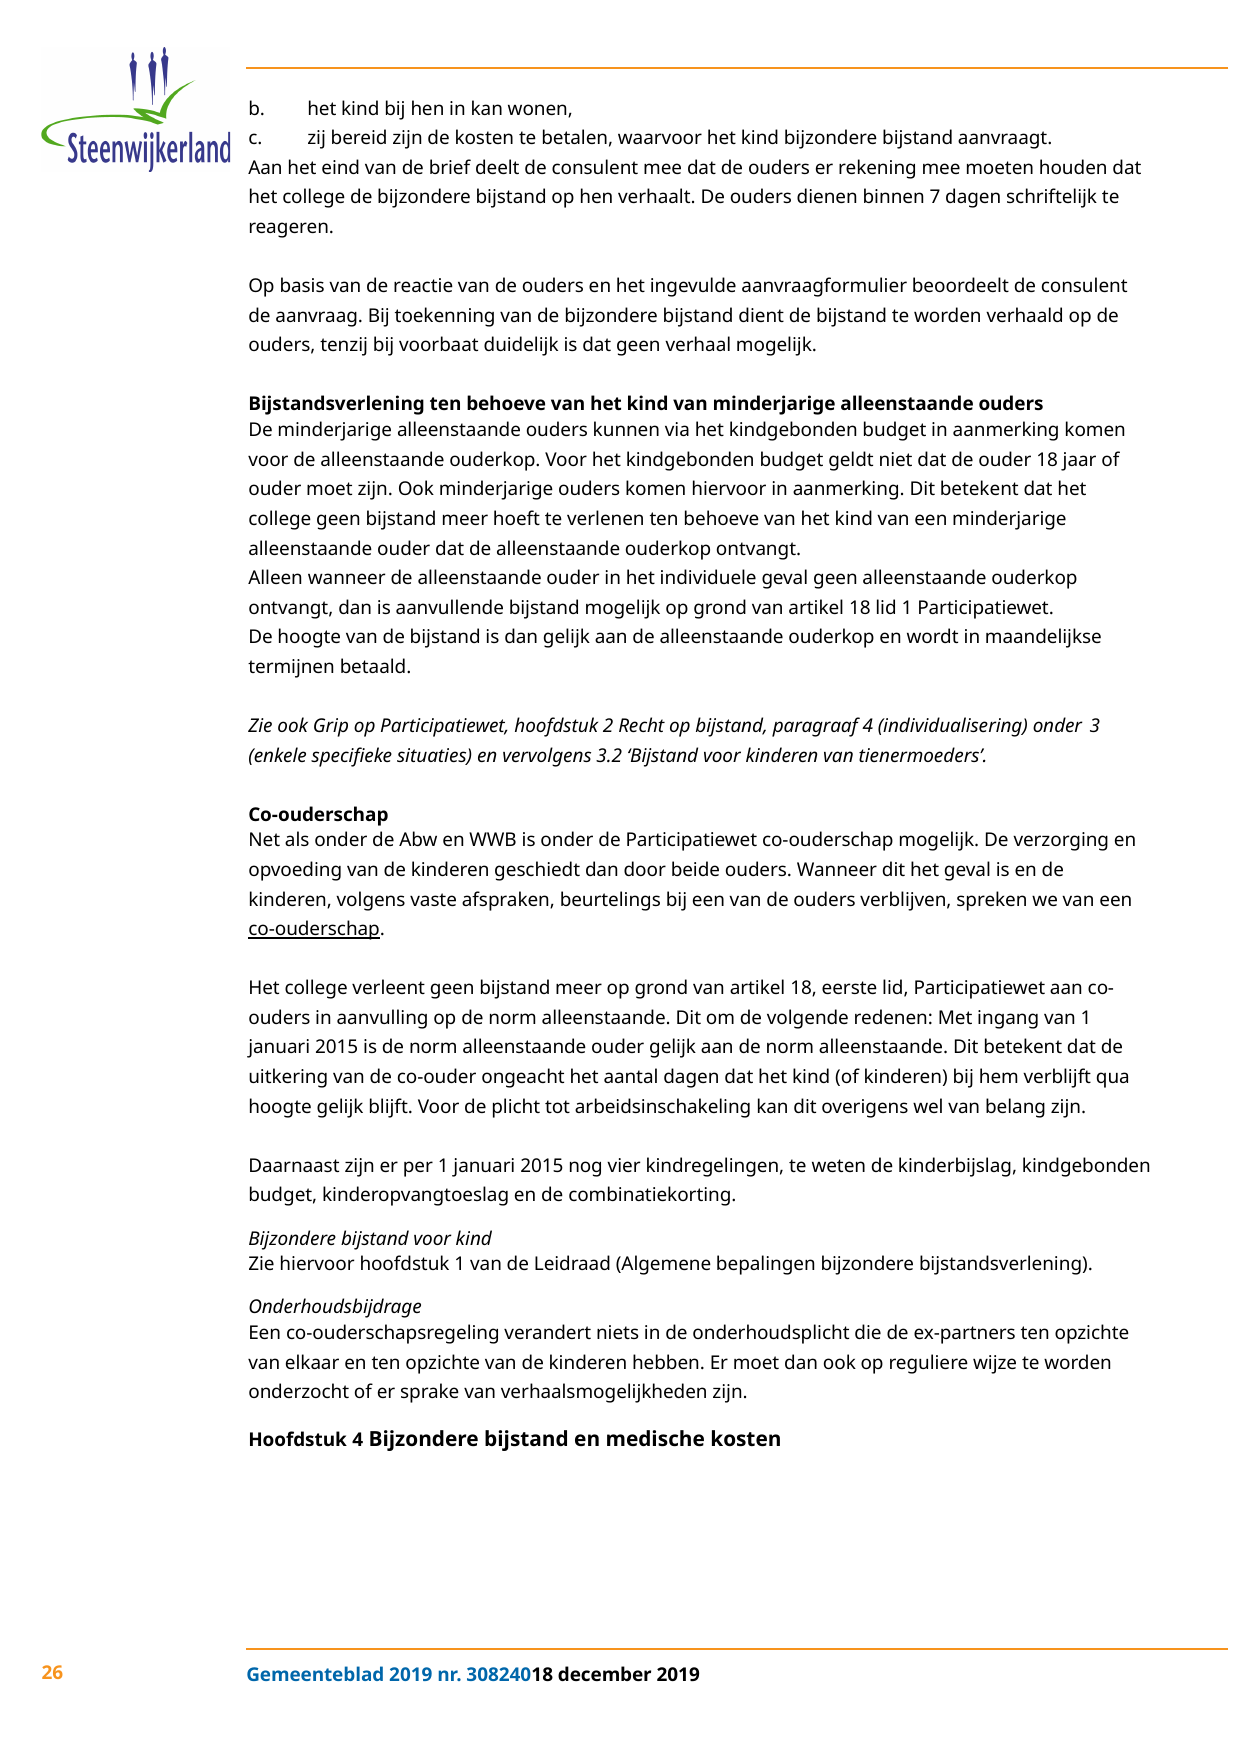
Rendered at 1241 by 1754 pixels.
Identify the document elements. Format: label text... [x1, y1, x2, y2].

text Een co-ouderschapsregeling verandert niets in de onderhoudsplicht die de ex-partners ten opzichte van elkaar en ten opzichte van de kinderen hebben. Er moet dan ook op reguliere wijze te worden onderzocht of er sprake van verhaalsmogelijkheden zijn. [248, 1319, 1152, 1404]
text Op basis van de reactie van de ouders en het ingevulde aanvraagformulier beoordeelt de consulent de aanvraag. Bij toekenning van de bijzondere bijstand dient de bijstand te worden verhaald op de ouders, tenzij bij voorbaat duidelijk is dat geen verhaal mogelijk. [248, 272, 1152, 357]
text Alleen wanneer de alleenstaande ouder in het individuele geval geen alleenstaande ouderkop ontvangt, dan is aanvullende bijstand mogelijk op grond van artikel 18 lid 1 Participatiewet. [248, 564, 1152, 619]
text Co-ouderschap [248, 801, 1152, 827]
text Bijstandsverlening ten behoeve van het kind van minderjarige alleenstaande ouders [248, 391, 1152, 416]
text Onderhoudsbijdrage [248, 1294, 1152, 1319]
text Net als onder de Abw en WWB is onder de Participatiewet co-ouderschap mogelijk. De verzorging en opvoeding van de kinderen geschiedt dan door beide ouders. Wanneer dit het geval is en de kinderen, volgens vaste afspraken, beurtelings bij een van de ouders verblijven, spreken we van een co-ouderschap. [248, 827, 1152, 941]
list zij bereid zijn de kosten te betalen, waarvoor het kind bijzondere bijstand aanvraagt. [248, 124, 1152, 150]
text Bijzondere bijstand voor kind [248, 1225, 1152, 1251]
text Aan het eind van de brief deelt de consulent mee dat de ouders er rekening mee moeten houden dat het college de bijzondere bijstand op hen verhaalt. De ouders dienen binnen 7 dagen schriftelijk te reageren. [248, 154, 1152, 239]
text Zie ook Grip op Participatiewet, hoofdstuk 2 Recht op bijstand, paragraaf 4 (individualisering) onder 3 (enkele specifieke situaties) en vervolgens 3.2 ‘Bijstand voor kinderen van tienermoeders’. [248, 712, 1152, 767]
text Het college verleent geen bijstand meer op grond van artikel 18, eerste lid, Participatiewet aan co-ouders in aanvulling op de norm alleenstaande. Dit om de volgende redenen: Met ingang van 1 januari 2015 is de norm alleenstaande ouder gelijk aan de norm alleenstaande. Dit betekent dat de uitkering van de co-ouder ongeacht het aantal dagen dat het kind (of kinderen) bij hem verblijft qua hoogte gelijk blijft. Voor de plicht tot arbeidsinschakeling kan dit overigens wel van belang zijn. [248, 974, 1152, 1119]
text Daarnaast zijn er per 1 januari 2015 nog vier kindregelingen, te weten de kinderbijslag, kindgebonden budget, kinderopvangtoeslag en de combinatiekorting. [248, 1152, 1152, 1207]
list het kind bij hen in kan wonen, [248, 95, 1152, 121]
text Hoofdstuk 4 Bijzondere bijstand en medische kosten [248, 1424, 1152, 1453]
text De hoogte van de bijstand is dan gelijk aan de alleenstaande ouderkop en wordt in maandelijkse termijnen betaald. [248, 623, 1152, 679]
picture [41, 47, 231, 172]
text Zie hiervoor hoofdstuk 1 van de Leidraad (Algemene bepalingen bijzondere bijstandsverlening). [248, 1251, 1152, 1276]
text De minderjarige alleenstaande ouders kunnen via het kindgebonden budget in aanmerking komen voor de alleenstaande ouderkop. Voor het kindgebonden budget geldt niet dat de ouder 18 jaar of ouder moet zijn. Ook minderjarige ouders komen hiervoor in aanmerking. Dit betekent dat het college geen bijstand meer hoeft te verlenen ten behoeve van het kind van een minderjarige alleenstaande ouder dat de alleenstaande ouderkop ontvangt. [248, 416, 1152, 560]
